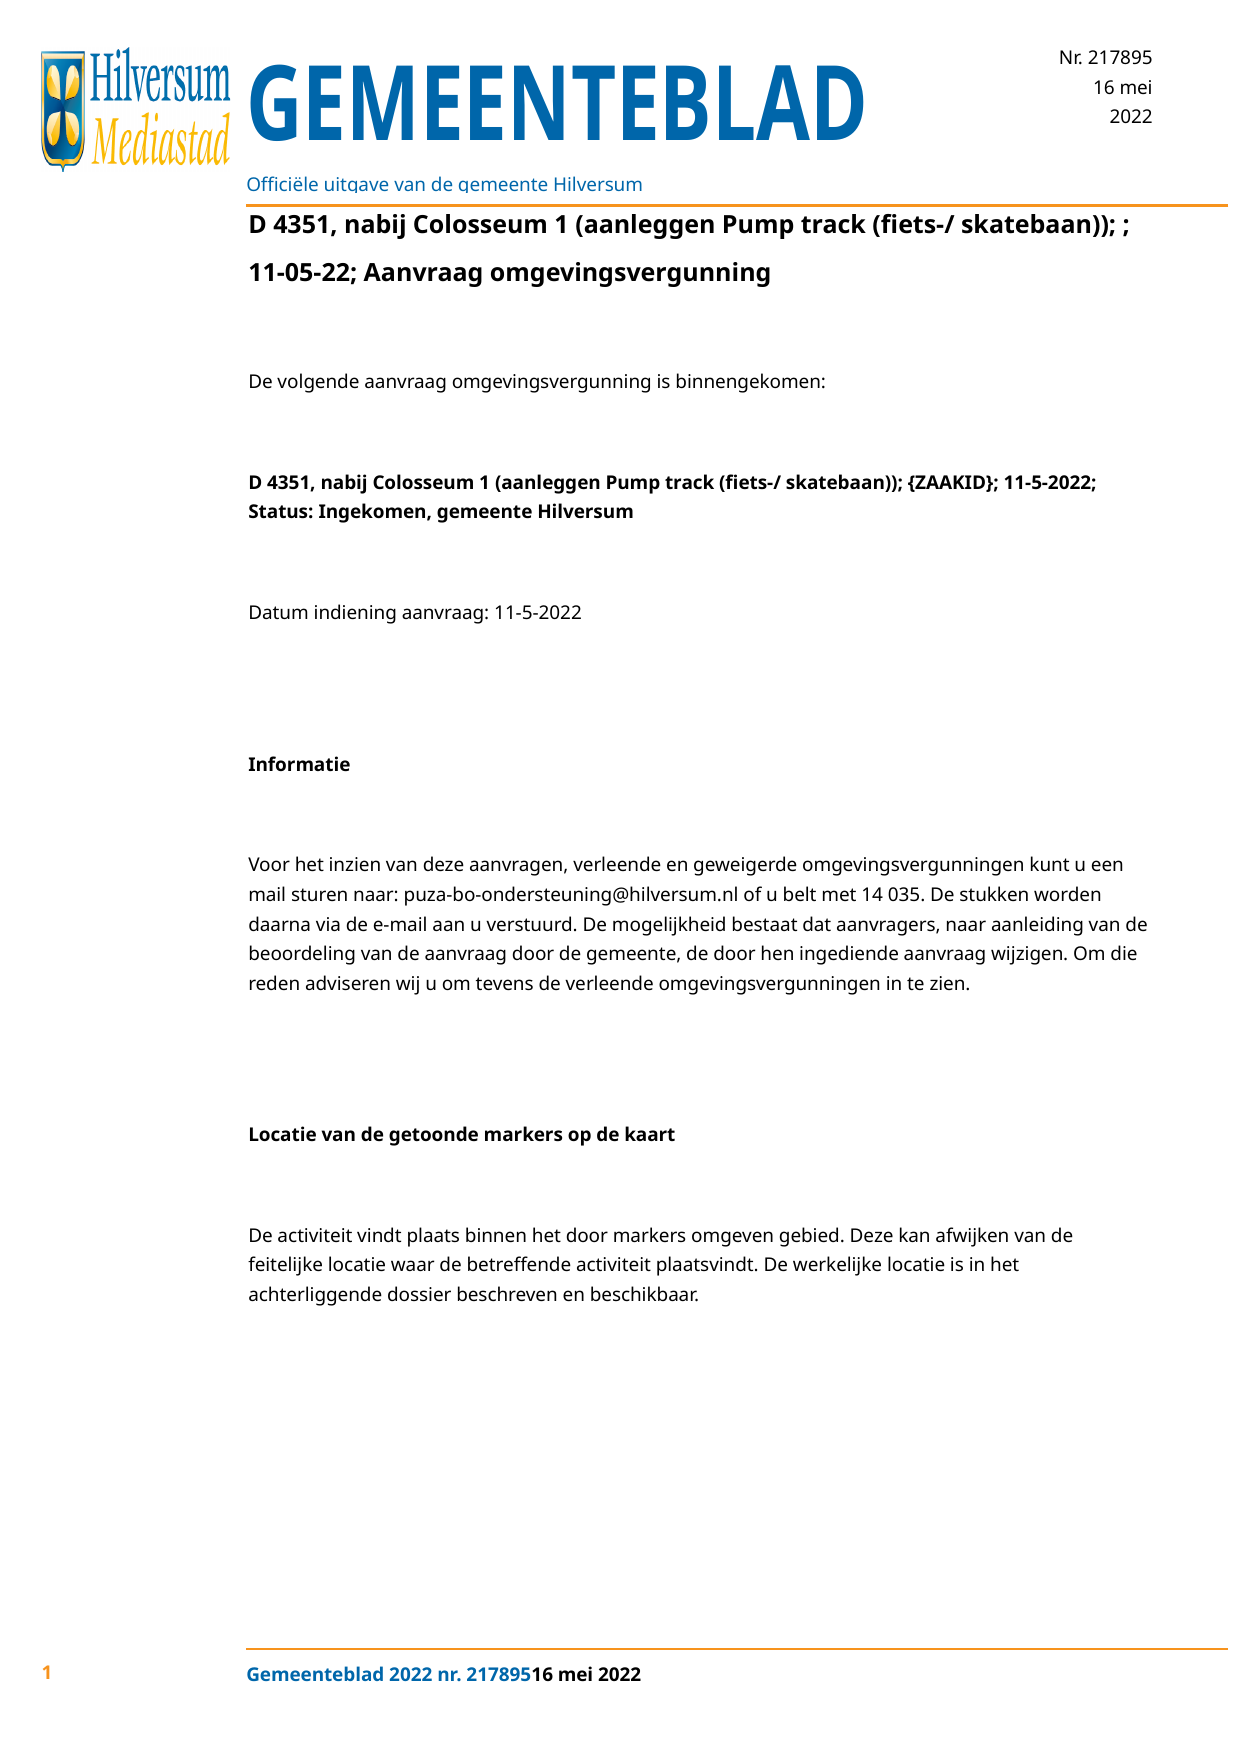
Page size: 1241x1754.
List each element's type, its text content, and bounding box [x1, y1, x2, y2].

text Locatie van de getoonde markers op de kaart [248, 1121, 1152, 1147]
picture [41, 47, 231, 172]
text D 4351, nabij Colosseum 1 (aanleggen Pump track (fiets-/ skatebaan)); ; 11-05-22; Aanvraag omgevingsvergunning [248, 207, 1152, 288]
text Datum indiening aanvraag: 11-5-2022 [248, 599, 1152, 625]
text D 4351, nabij Colosseum 1 (aanleggen Pump track (fiets-/ skatebaan)); {ZAAKID}; 11-5-2022; Status: Ingekomen, gemeente Hilversum [248, 469, 1152, 524]
text De activiteit vindt plaats binnen het door markers omgeven gebied. Deze kan afwijken van de feitelijke locatie waar de betreffende activiteit plaatsvindt. De werkelijke locatie is in het achterliggende dossier beschreven en beschikbaar. [248, 1222, 1152, 1307]
text Voor het inzien van deze aanvragen, verleende en geweigerde omgevingsvergunningen kunt u een mail sturen naar: puza-bo-ondersteuning@hilversum.nl of u belt met 14 035. De stukken worden daarna via de e-mail aan u verstuurd. De mogelijkheid bestaat dat aanvragers, naar aanleiding van de beoordeling van de aanvraag door de gemeente, de door hen ingediende aanvraag wijzigen. Om die reden adviseren wij u om tevens de verleende omgevingsvergunningen in te zien. [248, 852, 1152, 996]
text Informatie [248, 751, 1152, 777]
text De volgende aanvraag omgevingsvergunning is binnengekomen: [248, 368, 1152, 394]
